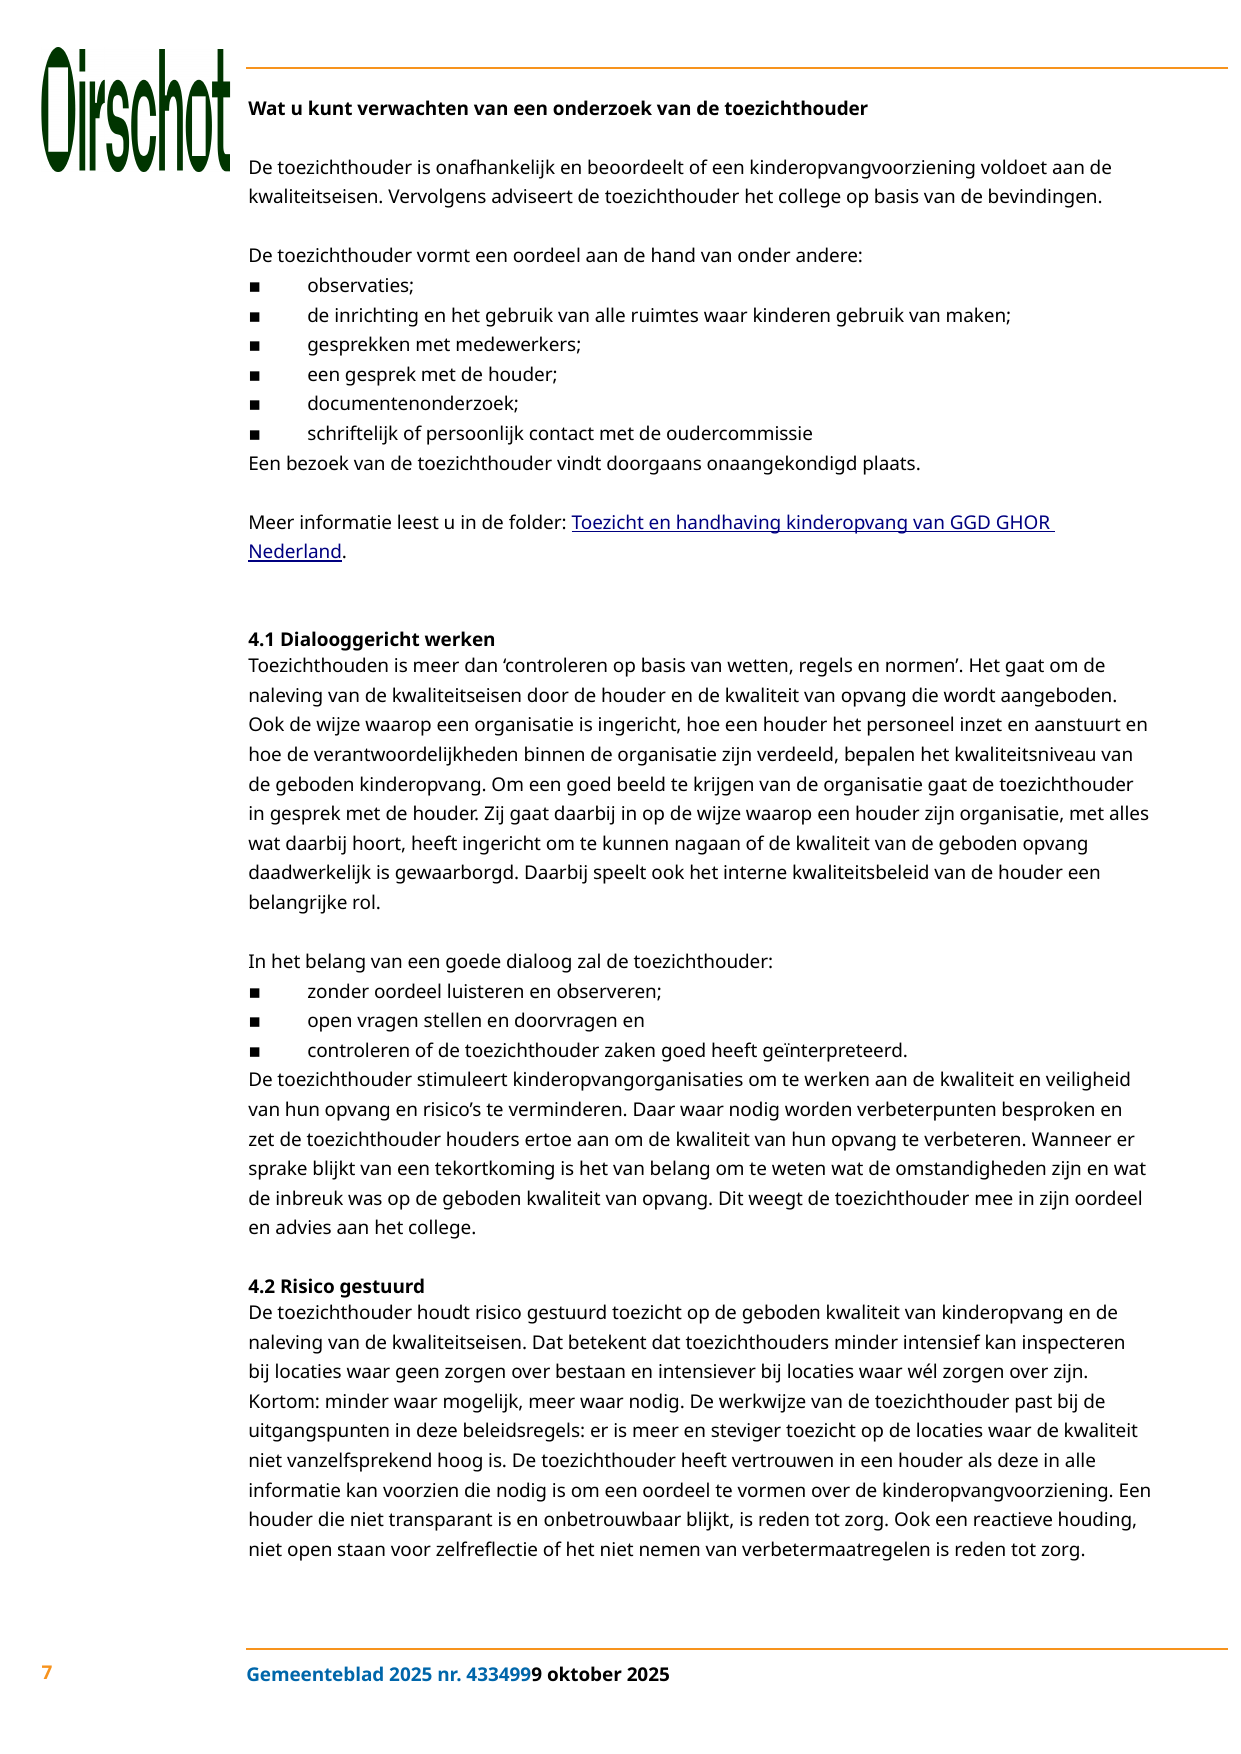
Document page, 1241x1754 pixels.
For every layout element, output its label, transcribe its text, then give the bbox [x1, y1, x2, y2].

text De toezichthouder stimuleert kinderopvangorganisaties om te werken aan de kwaliteit en veiligheid van hun opvang en risico’s te verminderen. Daar waar nodig worden verbeterpunten besproken en zet de toezichthouder houders ertoe aan om de kwaliteit van hun opvang te verbeteren. Wanneer er sprake blijkt van een tekortkoming is het van belang om te weten wat de omstandigheden zijn en wat de inbreuk was op de geboden kwaliteit van opvang. Dit weegt de toezichthouder mee in zijn oordeel en advies aan het college. [248, 1067, 1152, 1240]
list open vragen stellen en doorvragen en [248, 1007, 1152, 1033]
text 4.2 Risico gestuurd [248, 1274, 1152, 1299]
text In het belang van een goede dialoog zal de toezichthouder: [248, 948, 1152, 974]
text Toezichthouden is meer dan ‘controleren op basis van wetten, regels en normen’. Het gaat om de naleving van de kwaliteitseisen door de houder en de kwaliteit van opvang die wordt aangeboden. Ook de wijze waarop een organisatie is ingericht, hoe een houder het personeel inzet en aanstuurt en hoe de verantwoordelijkheden binnen de organisatie zijn verdeeld, bepalen het kwaliteitsniveau van de geboden kinderopvang. Om een goed beeld te krijgen van de organisatie gaat de toezichthouder in gesprek met de houder. Zij gaat daarbij in op de wijze waarop een houder zijn organisatie, met alles wat daarbij hoort, heeft ingericht om te kunnen nagaan of de kwaliteit van de geboden opvang daadwerkelijk is gewaarborgd. Daarbij speelt ook het interne kwaliteitsbeleid van de houder een belangrijke rol. [248, 652, 1152, 915]
list zonder oordeel luisteren en observeren; [248, 978, 1152, 1003]
list controleren of de toezichthouder zaken goed heeft geïnterpreteerd. [248, 1037, 1152, 1063]
text 4.1 Dialooggericht werken [248, 627, 1152, 652]
picture [41, 47, 231, 172]
table_header Wat u kunt verwachten van een onderzoek van de toezichthouder De toezichthouder is onafhankelijk en beoordeelt of een kinderopvangvoorziening voldoet aan de kwaliteitseisen. Vervolgens adviseert de toezichthouder het college op basis van de bevindingen. De toezichthouder vormt een oordeel aan de hand van onder andere: observaties; de inrichting en het gebruik van alle ruimtes waar kinderen gebruik van maken; gesprekken met medewerkers; een gesprek met de houder; documentenonderzoek; schriftelijk of persoonlijk contact met de oudercommissie Een bezoek van de toezichthouder vindt doorgaans onaangekondigd plaats. Meer informatie leest u in de folder: Toezicht en handhaving kinderopvang van GGD GHOR Nederland. [248, 95, 1152, 594]
text De toezichthouder houdt risico gestuurd toezicht op de geboden kwaliteit van kinderopvang en de naleving van de kwaliteitseisen. Dat betekent dat toezichthouders minder intensief kan inspecteren bij locaties waar geen zorgen over bestaan en intensiever bij locaties waar wél zorgen over zijn. Kortom: minder waar mogelijk, meer waar nodig. De werkwijze van de toezichthouder past bij de uitgangspunten in deze beleidsregels: er is meer en steviger toezicht op de locaties waar de kwaliteit niet vanzelfsprekend hoog is. De toezichthouder heeft vertrouwen in een houder als deze in alle informatie kan voorzien die nodig is om een oordeel te vormen over de kinderopvangvoorziening. Een houder die niet transparant is en onbetrouwbaar blijkt, is reden tot zorg. Ook een reactieve houding, niet open staan voor zelfreflectie of het niet nemen van verbetermaatregelen is reden tot zorg. [248, 1299, 1152, 1562]
